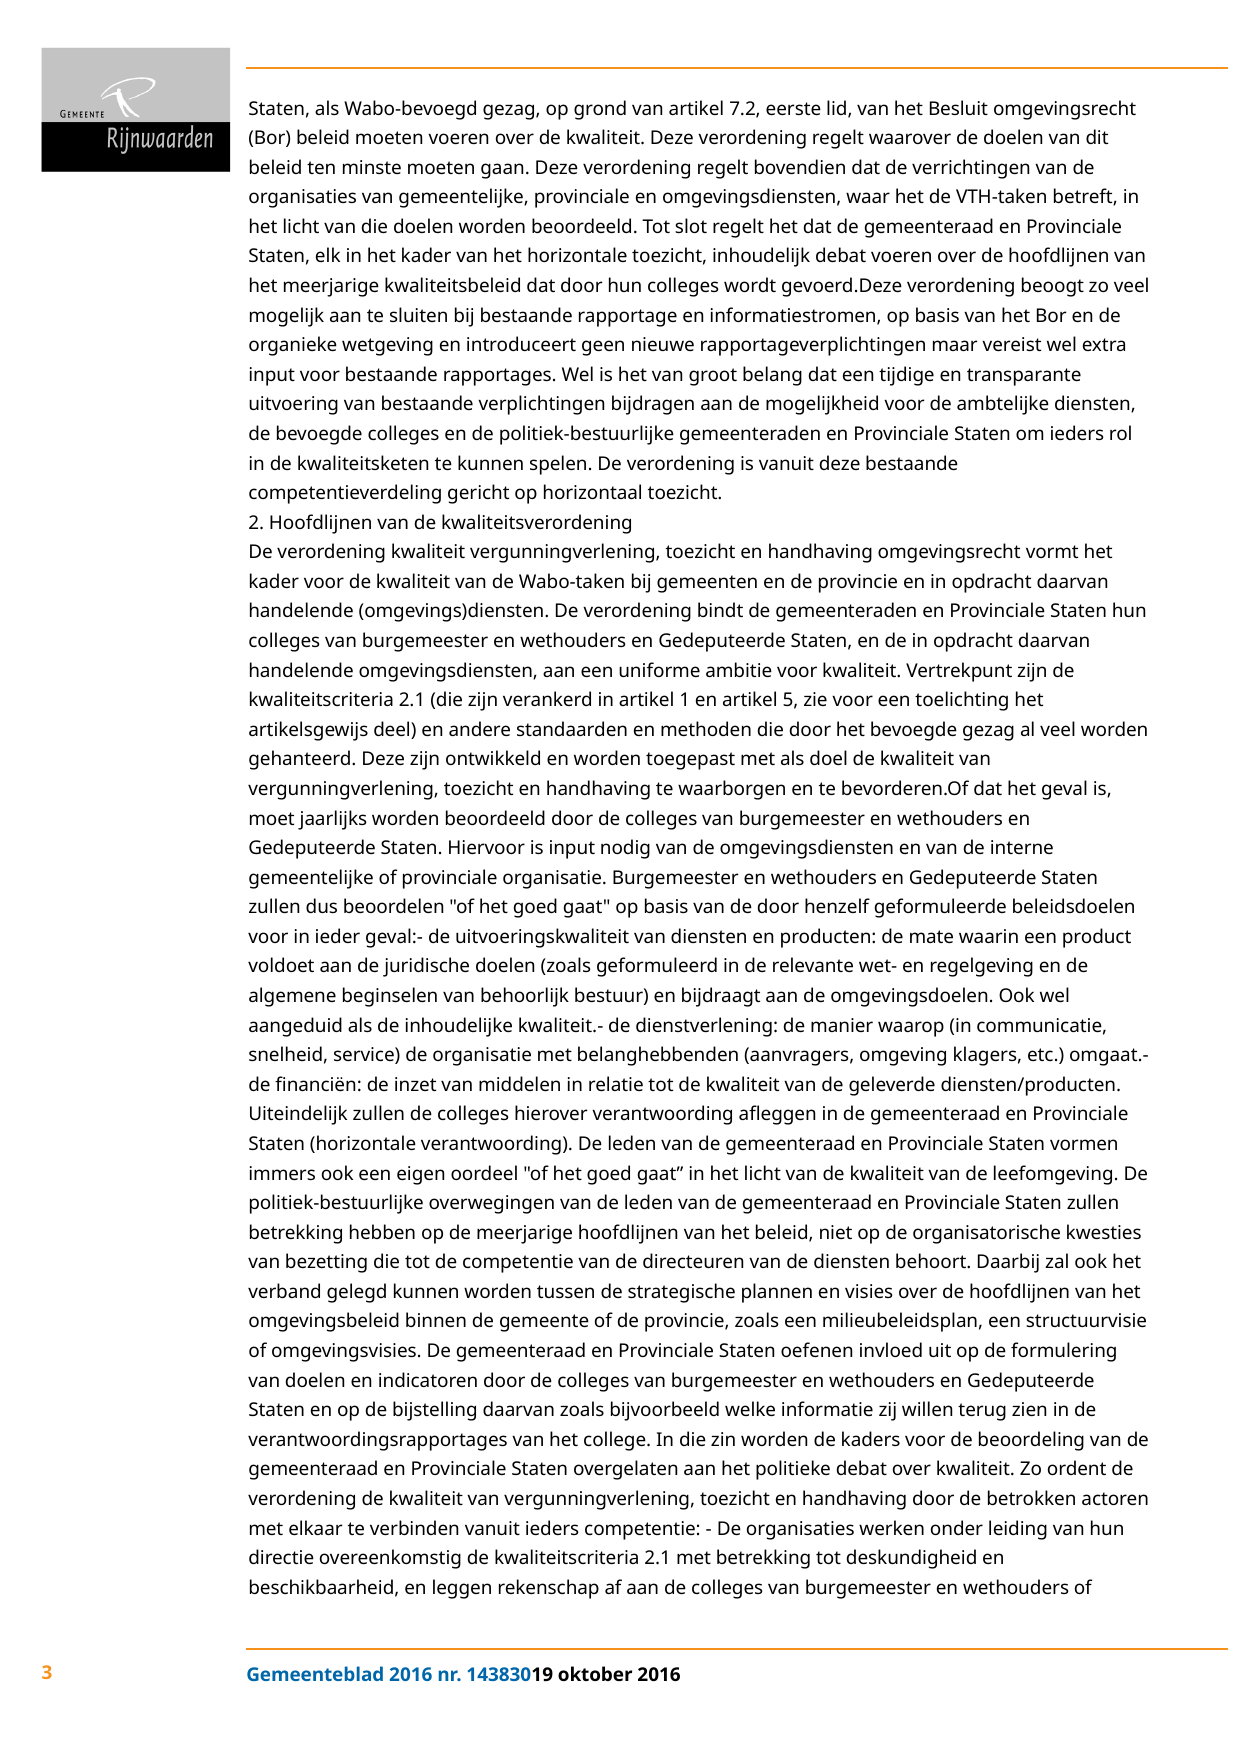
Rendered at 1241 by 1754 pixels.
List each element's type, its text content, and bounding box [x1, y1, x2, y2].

picture [41, 47, 231, 172]
text 2. Hoofdlijnen van de kwaliteitsverordening [248, 509, 1152, 535]
text Staten, als Wabo-bevoegd gezag, op grond van artikel 7.2, eerste lid, van het Besluit omgevingsrecht (Bor) beleid moeten voeren over de kwaliteit. Deze verordening regelt waarover de doelen van dit beleid ten minste moeten gaan. Deze verordening regelt bovendien dat de verrichtingen van de organisaties van gemeentelijke, provinciale en omgevingsdiensten, waar het de VTH-taken betreft, in het licht van die doelen worden beoordeeld. Tot slot regelt het dat de gemeenteraad en Provinciale Staten, elk in het kader van het horizontale toezicht, inhoudelijk debat voeren over de hoofdlijnen van het meerjarige kwaliteitsbeleid dat door hun colleges wordt gevoerd.Deze verordening beoogt zo veel mogelijk aan te sluiten bij bestaande rapportage en informatiestromen, op basis van het Bor en de organieke wetgeving en introduceert geen nieuwe rapportageverplichtingen maar vereist wel extra input voor bestaande rapportages. Wel is het van groot belang dat een tijdige en transparante uitvoering van bestaande verplichtingen bijdragen aan de mogelijkheid voor de ambtelijke diensten, de bevoegde colleges en de politiek-bestuurlijke gemeenteraden en Provinciale Staten om ieders rol in de kwaliteitsketen te kunnen spelen. De verordening is vanuit deze bestaande competentieverdeling gericht op horizontaal toezicht. [248, 95, 1152, 505]
text De verordening kwaliteit vergunningverlening, toezicht en handhaving omgevingsrecht vormt het kader voor de kwaliteit van de Wabo-taken bij gemeenten en de provincie en in opdracht daarvan handelende (omgevings)diensten. De verordening bindt de gemeenteraden en Provinciale Staten hun colleges van burgemeester en wethouders en Gedeputeerde Staten, en de in opdracht daarvan handelende omgevingsdiensten, aan een uniforme ambitie voor kwaliteit. Vertrekpunt zijn de kwaliteitscriteria 2.1 (die zijn verankerd in artikel 1 en artikel 5, zie voor een toelichting het artikelsgewijs deel) en andere standaarden en methoden die door het bevoegde gezag al veel worden gehanteerd. Deze zijn ontwikkeld en worden toegepast met als doel de kwaliteit van vergunningverlening, toezicht en handhaving te waarborgen en te bevorderen.Of dat het geval is, moet jaarlijks worden beoordeeld door de colleges van burgemeester en wethouders en Gedeputeerde Staten. Hiervoor is input nodig van de omgevingsdiensten en van de interne gemeentelijke of provinciale organisatie. Burgemeester en wethouders en Gedeputeerde Staten zullen dus beoordelen "of het goed gaat" op basis van de door henzelf geformuleerde beleidsdoelen voor in ieder geval:- de uitvoeringskwaliteit van diensten en producten: de mate waarin een product voldoet aan de juridische doelen (zoals geformuleerd in de relevante wet- en regelgeving en de algemene beginselen van behoorlijk bestuur) en bijdraagt aan de omgevingsdoelen. Ook wel aangeduid als de inhoudelijke kwaliteit.- de dienstverlening: de manier waarop (in communicatie, snelheid, service) de organisatie met belanghebbenden (aanvragers, omgeving klagers, etc.) omgaat.- de financiën: de inzet van middelen in relatie tot de kwaliteit van de geleverde diensten/producten. Uiteindelijk zullen de colleges hierover verantwoording afleggen in de gemeenteraad en Provinciale Staten (horizontale verantwoording). De leden van de gemeenteraad en Provinciale Staten vormen immers ook een eigen oordeel "of het goed gaat” in het licht van de kwaliteit van de leefomgeving. De politiek-bestuurlijke overwegingen van de leden van de gemeenteraad en Provinciale Staten zullen betrekking hebben op de meerjarige hoofdlijnen van het beleid, niet op de organisatorische kwesties van bezetting die tot de competentie van de directeuren van de diensten behoort. Daarbij zal ook het verband gelegd kunnen worden tussen de strategische plannen en visies over de hoofdlijnen van het omgevingsbeleid binnen de gemeente of de provincie, zoals een milieubeleidsplan, een structuurvisie of omgevingsvisies. De gemeenteraad en Provinciale Staten oefenen invloed uit op de formulering van doelen en indicatoren door de colleges van burgemeester en wethouders en Gedeputeerde Staten en op de bijstelling daarvan zoals bijvoorbeeld welke informatie zij willen terug zien in de verantwoordingsrapportages van het college. In die zin worden de kaders voor de beoordeling van de gemeenteraad en Provinciale Staten overgelaten aan het politieke debat over kwaliteit. Zo ordent de verordening de kwaliteit van vergunningverlening, toezicht en handhaving door de betrokken actoren met elkaar te verbinden vanuit ieders competentie: - De organisaties werken onder leiding van hun directie overeenkomstig de kwaliteitscriteria 2.1 met betrekking tot deskundigheid en beschikbaarheid, en leggen rekenschap af aan de colleges van burgemeester en wethouders of [248, 538, 1152, 1600]
